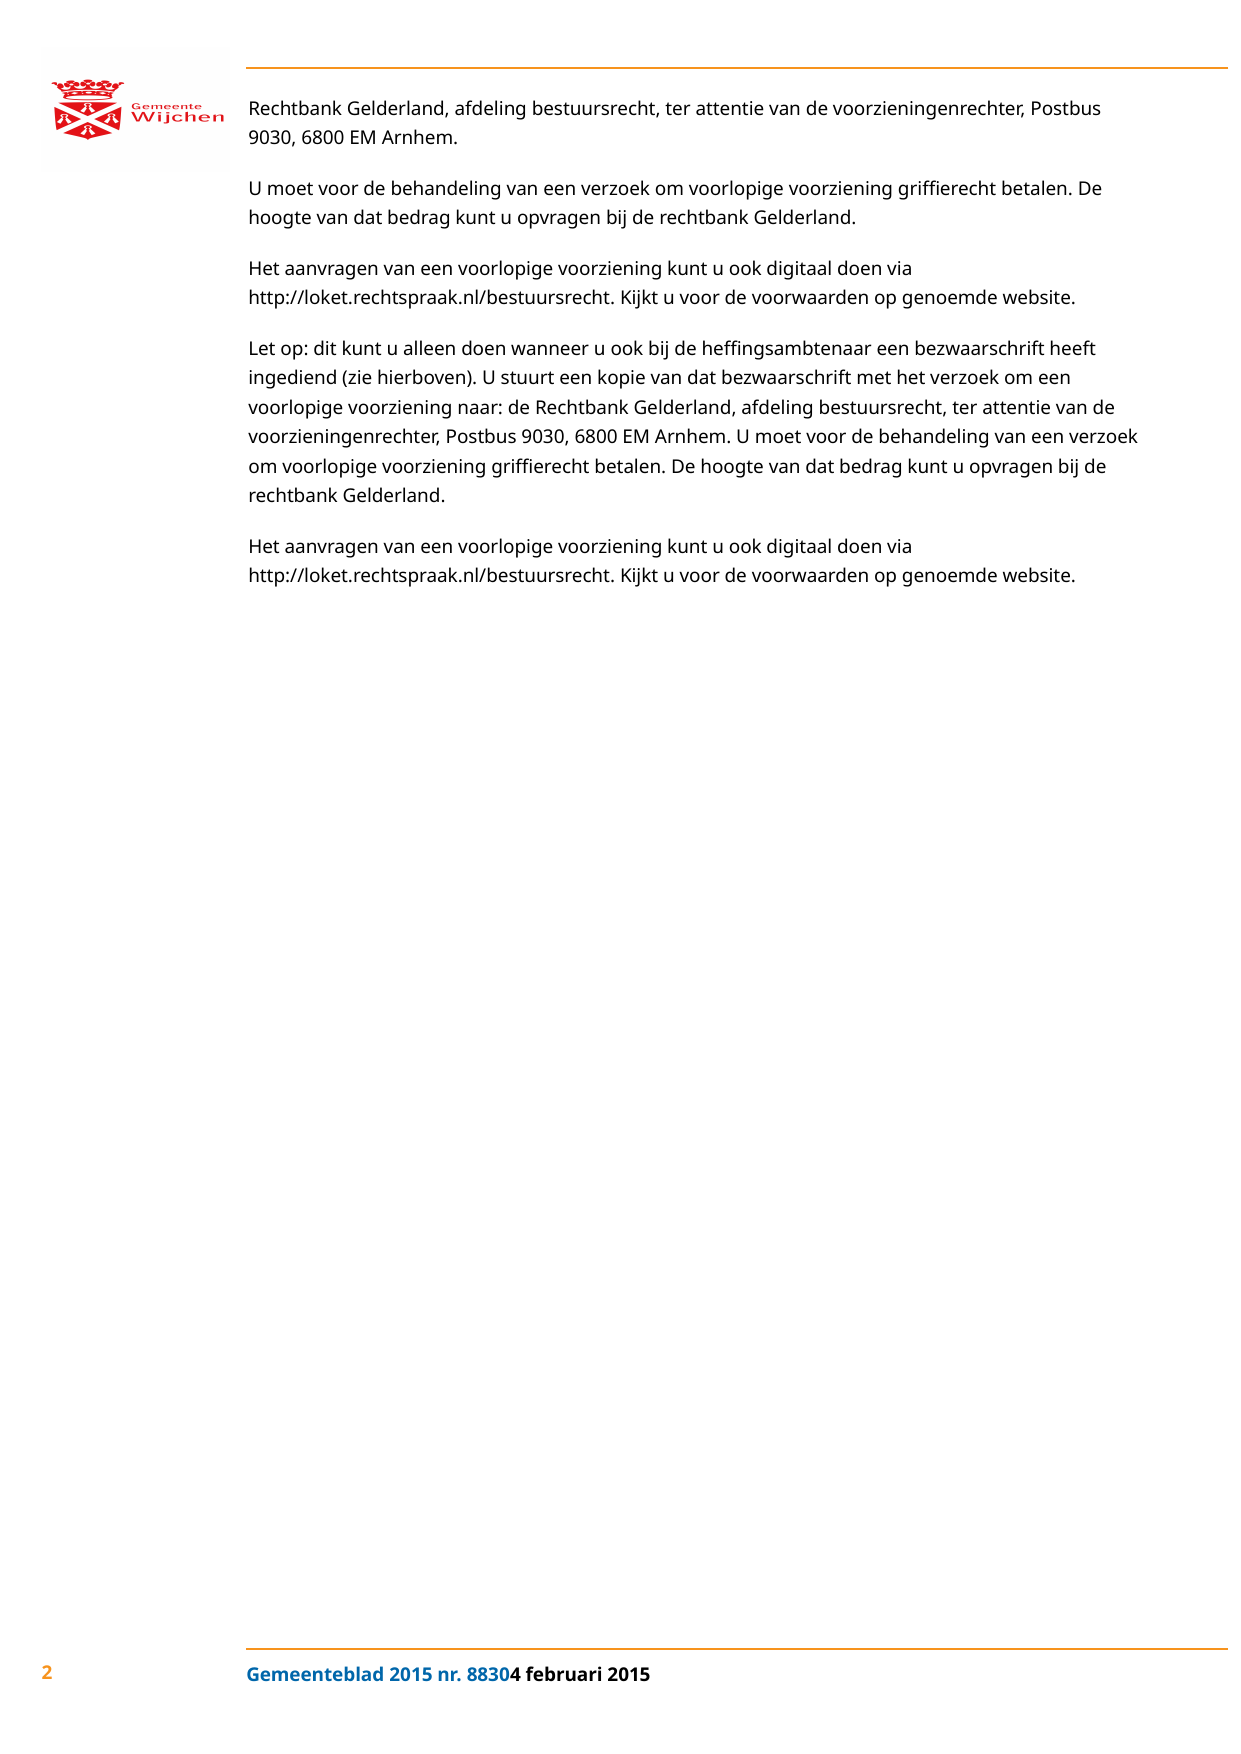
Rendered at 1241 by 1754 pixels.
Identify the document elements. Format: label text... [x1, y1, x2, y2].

text Rechtbank Gelderland, afdeling bestuursrecht, ter attentie van de voorzieningenrechter, Postbus 9030, 6800 EM Arnhem. [248, 95, 1152, 150]
picture [41, 47, 231, 172]
text U moet voor de behandeling van een verzoek om voorlopige voorziening griffierecht betalen. De hoogte van dat bedrag kunt u opvragen bij de rechtbank Gelderland. [248, 175, 1152, 230]
text Het aanvragen van een voorlopige voorziening kunt u ook digitaal doen via http://loket.rechtspraak.nl/bestuursrecht. Kijkt u voor de voorwaarden op genoemde website. [248, 255, 1152, 310]
text Het aanvragen van een voorlopige voorziening kunt u ook digitaal doen via http://loket.rechtspraak.nl/bestuursrecht. Kijkt u voor de voorwaarden op genoemde website. [248, 533, 1152, 588]
text Let op: dit kunt u alleen doen wanneer u ook bij de heffingsambtenaar een bezwaarschrift heeft ingediend (zie hierboven). U stuurt een kopie van dat bezwaarschrift met het verzoek om een voorlopige voorziening naar: de Rechtbank Gelderland, afdeling bestuursrecht, ter attentie van de voorzieningenrechter, Postbus 9030, 6800 EM Arnhem. U moet voor de behandeling van een verzoek om voorlopige voorziening griffierecht betalen. De hoogte van dat bedrag kunt u opvragen bij de rechtbank Gelderland. [248, 335, 1152, 508]
